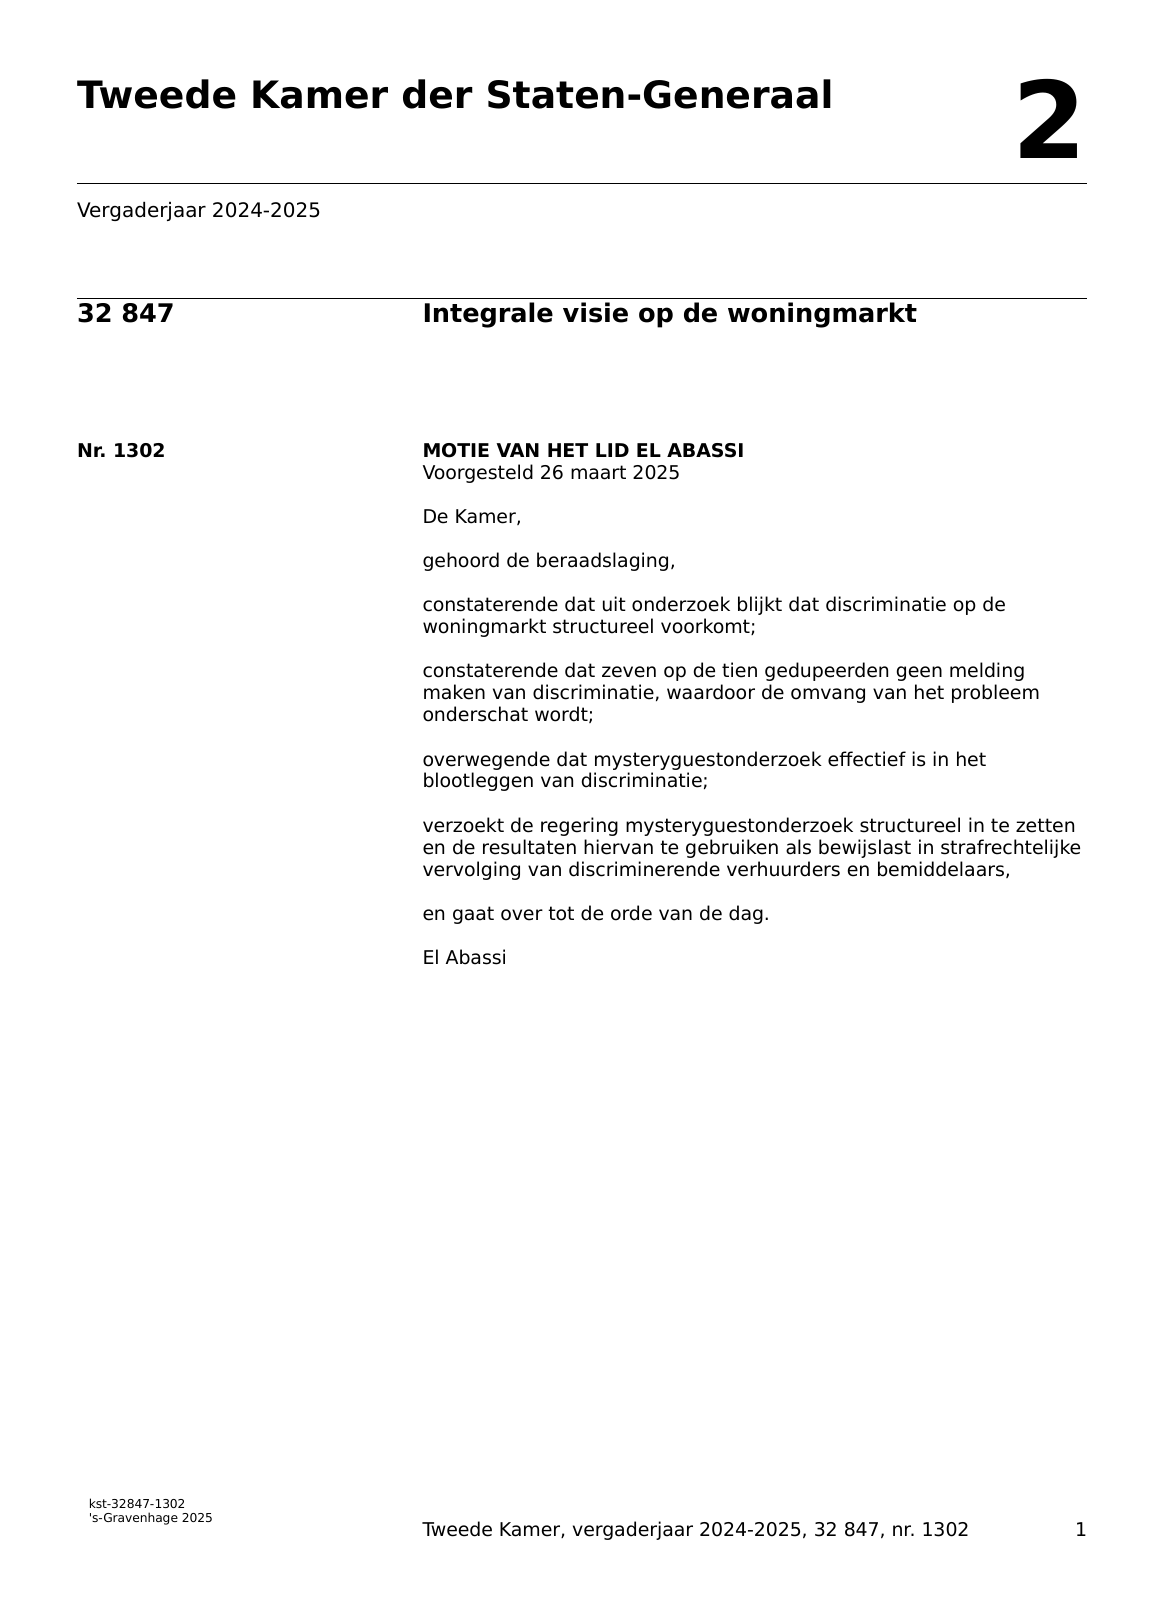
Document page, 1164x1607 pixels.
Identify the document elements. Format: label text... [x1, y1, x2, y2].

text 's-Gravenhage 2025 [88, 1511, 323, 1525]
text Voorgesteld 26 maart 2025 [422, 462, 1087, 484]
text constaterende dat zeven op de tien gedupeerden geen melding maken van discriminatie, waardoor de omvang van het probleem onderschat wordt; [422, 660, 1087, 726]
text overwegende dat mysteryguestonderzoek effectief is in het blootleggen van discriminatie; [422, 748, 1087, 792]
table_cell Vergaderjaar 2024-2025 [77, 184, 1087, 298]
table_header 2 [886, 59, 1087, 183]
table_header Tweede Kamer der Staten-Generaal [77, 59, 886, 183]
text en gaat over tot de orde van de dag. [422, 903, 1087, 925]
text gehoord de beraadslaging, [422, 550, 1087, 572]
subtitle 32 847 Integrale visie op de woningmarkt [77, 299, 1087, 329]
text kst-32847-1302 [88, 1497, 323, 1511]
subtitle Nr. 1302 MOTIE VAN HET LID EL ABASSI [77, 440, 1087, 462]
text constaterende dat uit onderzoek blijkt dat discriminatie op de woningmarkt structureel voorkomt; [422, 594, 1087, 638]
text De Kamer, [422, 506, 1087, 528]
text verzoekt de regering mysteryguestonderzoek structureel in te zetten en de resultaten hiervan te gebruiken als bewijslast in strafrechtelijke vervolging van discriminerende verhuurders en bemiddelaars, [422, 814, 1087, 881]
text El Abassi [422, 947, 1087, 969]
